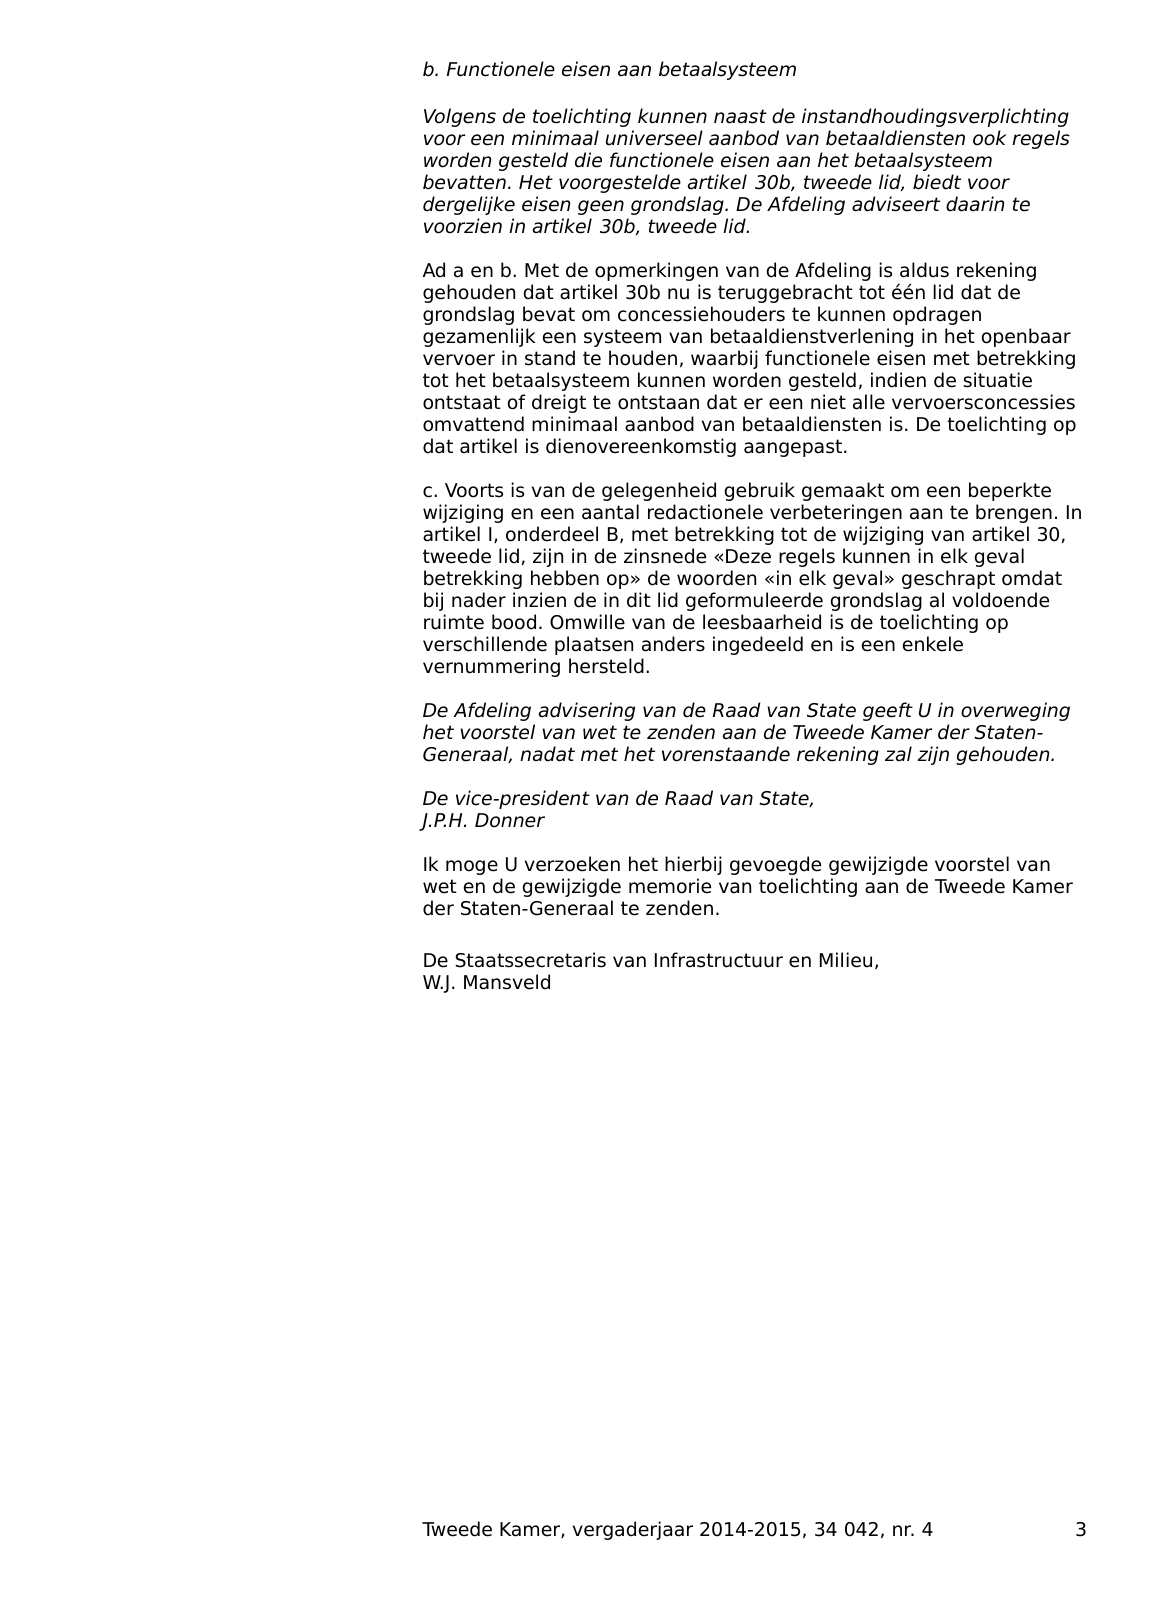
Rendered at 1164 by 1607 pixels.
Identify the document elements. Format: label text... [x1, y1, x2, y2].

subtitle b. Functionele eisen aan betaalsysteem [422, 59, 1087, 81]
text Ad a en b. Met de opmerkingen van de Afdeling is aldus rekening gehouden dat artikel 30b nu is teruggebracht tot één lid dat de grondslag bevat om concessiehouders te kunnen opdragen gezamenlijk een systeem van betaaldienstverlening in het openbaar vervoer in stand te houden, waarbij functionele eisen met betrekking tot het betaalsysteem kunnen worden gesteld, indien de situatie ontstaat of dreigt te ontstaan dat er een niet alle vervoersconcessies omvattend minimaal aanbod van betaaldiensten is. De toelichting op dat artikel is dienovereenkomstig aangepast. [422, 260, 1087, 458]
text De vice-president van de Raad van State, [422, 788, 1087, 810]
text c. Voorts is van de gelegenheid gebruik gemaakt om een beperkte wijziging en een aantal redactionele verbeteringen aan te brengen. In artikel I, onderdeel B, met betrekking tot de wijziging van artikel 30, tweede lid, zijn in de zinsnede «Deze regels kunnen in elk geval betrekking hebben op» de woorden «in elk geval» geschrapt omdat bij nader inzien de in dit lid geformuleerde grondslag al voldoende ruimte bood. Omwille van de leesbaarheid is de toelichting op verschillende plaatsen anders ingedeeld en is een enkele vernummering hersteld. [422, 480, 1087, 678]
text De Afdeling advisering van de Raad van State geeft U in overweging het voorstel van wet te zenden aan de Tweede Kamer der Staten-Generaal, nadat met het vorenstaande rekening zal zijn gehouden. [422, 700, 1087, 766]
text Ik moge U verzoeken het hierbij gevoegde gewijzigde voorstel van wet en de gewijzigde memorie van toelichting aan de Tweede Kamer der Staten-Generaal te zenden. [422, 854, 1087, 920]
text De Staatssecretaris van Infrastructuur en Milieu, W.J. Mansveld [422, 950, 1087, 994]
text Volgens de toelichting kunnen naast de instandhoudingsverplichting voor een minimaal universeel aanbod van betaaldiensten ook regels worden gesteld die functionele eisen aan het betaalsysteem bevatten. Het voorgestelde artikel 30b, tweede lid, biedt voor dergelijke eisen geen grondslag. De Afdeling adviseert daarin te voorzien in artikel 30b, tweede lid. [422, 106, 1087, 238]
text J.P.H. Donner [422, 810, 1087, 832]
